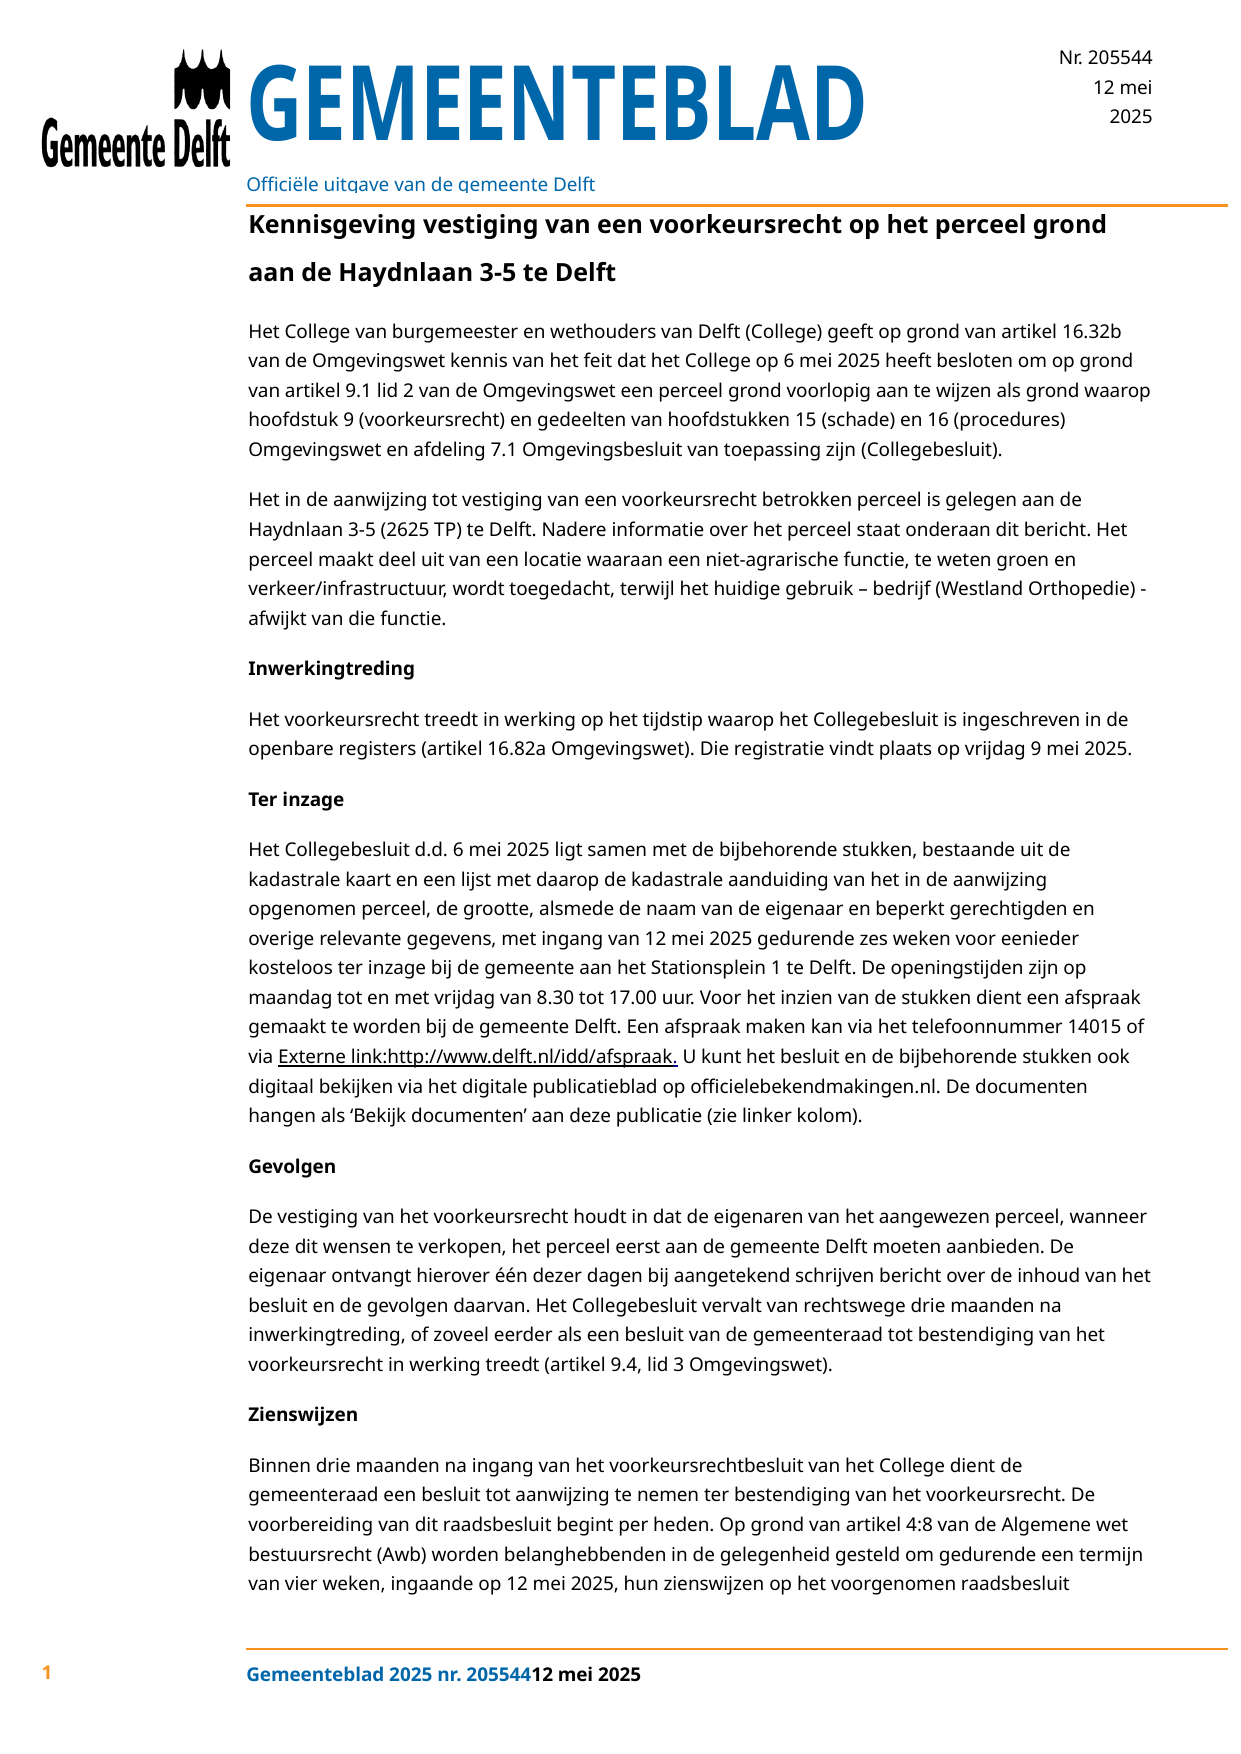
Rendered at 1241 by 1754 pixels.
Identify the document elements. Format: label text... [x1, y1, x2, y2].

text Kennisgeving vestiging van een voorkeursrecht op het perceel grond aan de Haydnlaan 3-5 te Delft [248, 207, 1152, 288]
text De vestiging van het voorkeursrecht houdt in dat de eigenaren van het aangewezen perceel, wanneer deze dit wensen te verkopen, het perceel eerst aan de gemeente Delft moeten aanbieden. De eigenaar ontvangt hierover één dezer dagen bij aangetekend schrijven bericht over de inhoud van het besluit en de gevolgen daarvan. Het Collegebesluit vervalt van rechtswege drie maanden na inwerkingtreding, of zoveel eerder als een besluit van de gemeenteraad tot bestendiging van het voorkeursrecht in werking treedt (artikel 9.4, lid 3 Omgevingswet). [248, 1203, 1152, 1377]
text Gevolgen [248, 1153, 1152, 1179]
text Het voorkeursrecht treedt in werking op het tijdstip waarop het Collegebesluit is ingeschreven in de openbare registers (artikel 16.82a Omgevingswet). Die registratie vindt plaats op vrijdag 9 mei 2025. [248, 706, 1152, 761]
text Ter inzage [248, 786, 1152, 812]
text Binnen drie maanden na ingang van het voorkeursrechtbesluit van het College dient de gemeenteraad een besluit tot aanwijzing te nemen ter bestendiging van het voorkeursrecht. De voorbereiding van dit raadsbesluit begint per heden. Op grond van artikel 4:8 van de Algemene wet bestuursrecht (Awb) worden belanghebbenden in de gelegenheid gesteld om gedurende een termijn van vier weken, ingaande op 12 mei 2025, hun zienswijzen op het voorgenomen raadsbesluit [248, 1452, 1152, 1596]
text Het College van burgemeester en wethouders van Delft (College) geeft op grond van artikel 16.32b van de Omgevingswet kennis van het feit dat het College op 6 mei 2025 heeft besloten om op grond van artikel 9.1 lid 2 van de Omgevingswet een perceel grond voorlopig aan te wijzen als grond waarop hoofdstuk 9 (voorkeursrecht) en gedeelten van hoofdstukken 15 (schade) en 16 (procedures) Omgevingswet en afdeling 7.1 Omgevingsbesluit van toepassing zijn (Collegebesluit). [248, 318, 1152, 462]
picture [41, 47, 231, 172]
text Inwerkingtreding [248, 655, 1152, 681]
text Het in de aanwijzing tot vestiging van een voorkeursrecht betrokken perceel is gelegen aan de Haydnlaan 3-5 (2625 TP) te Delft. Nadere informatie over het perceel staat onderaan dit bericht. Het perceel maakt deel uit van een locatie waaraan een niet-agrarische functie, te weten groen en verkeer/infrastructuur, wordt toegedacht, terwijl het huidige gebruik – bedrijf (Westland Orthopedie) - afwijkt van die functie. [248, 487, 1152, 631]
text Zienswijzen [248, 1402, 1152, 1427]
text Het Collegebesluit d.d. 6 mei 2025 ligt samen met de bijbehorende stukken, bestaande uit de kadastrale kaart en een lijst met daarop de kadastrale aanduiding van het in de aanwijzing opgenomen perceel, de grootte, alsmede de naam van de eigenaar en beperkt gerechtigden en overige relevante gegevens, met ingang van 12 mei 2025 gedurende zes weken voor eenieder kosteloos ter inzage bij de gemeente aan het Stationsplein 1 te Delft. De openingstijden zijn op maandag tot en met vrijdag van 8.30 tot 17.00 uur. Voor het inzien van de stukken dient een afspraak gemaakt te worden bij de gemeente Delft. Een afspraak maken kan via het telefoonnummer 14015 of via Externe link:http://www.delft.nl/idd/afspraak. U kunt het besluit en de bijbehorende stukken ook digitaal bekijken via het digitale publicatieblad op officielebekendmakingen.nl. De documenten hangen als ‘Bekijk documenten’ aan deze publicatie (zie linker kolom). [248, 836, 1152, 1128]
